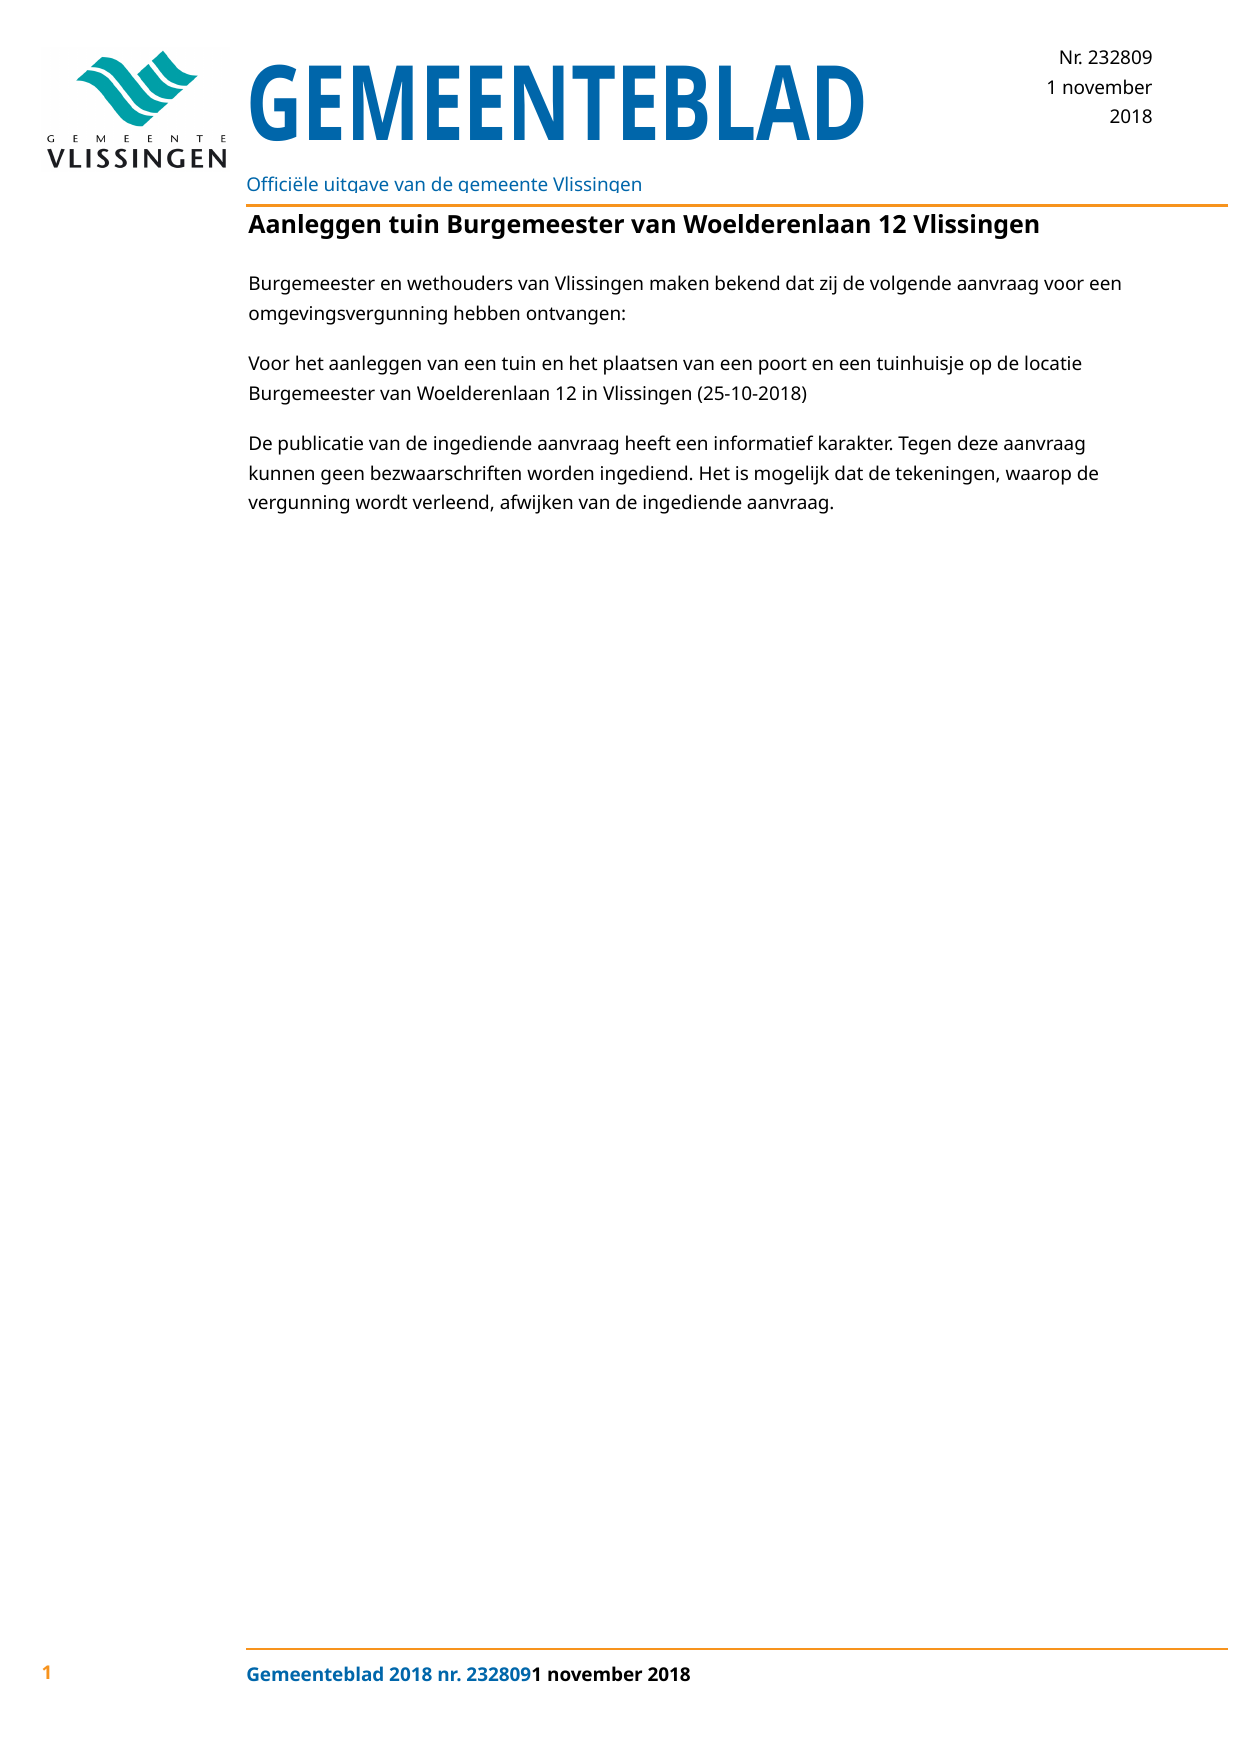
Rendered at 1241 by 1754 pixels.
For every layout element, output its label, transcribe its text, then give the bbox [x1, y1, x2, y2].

text De publicatie van de ingediende aanvraag heeft een informatief karakter. Tegen deze aanvraag kunnen geen bezwaarschriften worden ingediend. Het is mogelijk dat de tekeningen, waarop de vergunning wordt verleend, afwijken van de ingediende aanvraag. [248, 430, 1152, 515]
text Voor het aanleggen van een tuin en het plaatsen van een poort en een tuinhuisje op de locatie Burgemeester van Woelderenlaan 12 in Vlissingen (25-10-2018) [248, 350, 1152, 406]
picture [41, 47, 231, 172]
text Burgemeester en wethouders van Vlissingen maken bekend dat zij de volgende aanvraag voor een omgevingsvergunning hebben ontvangen: [248, 270, 1152, 326]
text Aanleggen tuin Burgemeester van Woelderenlaan 12 Vlissingen [248, 207, 1152, 241]
